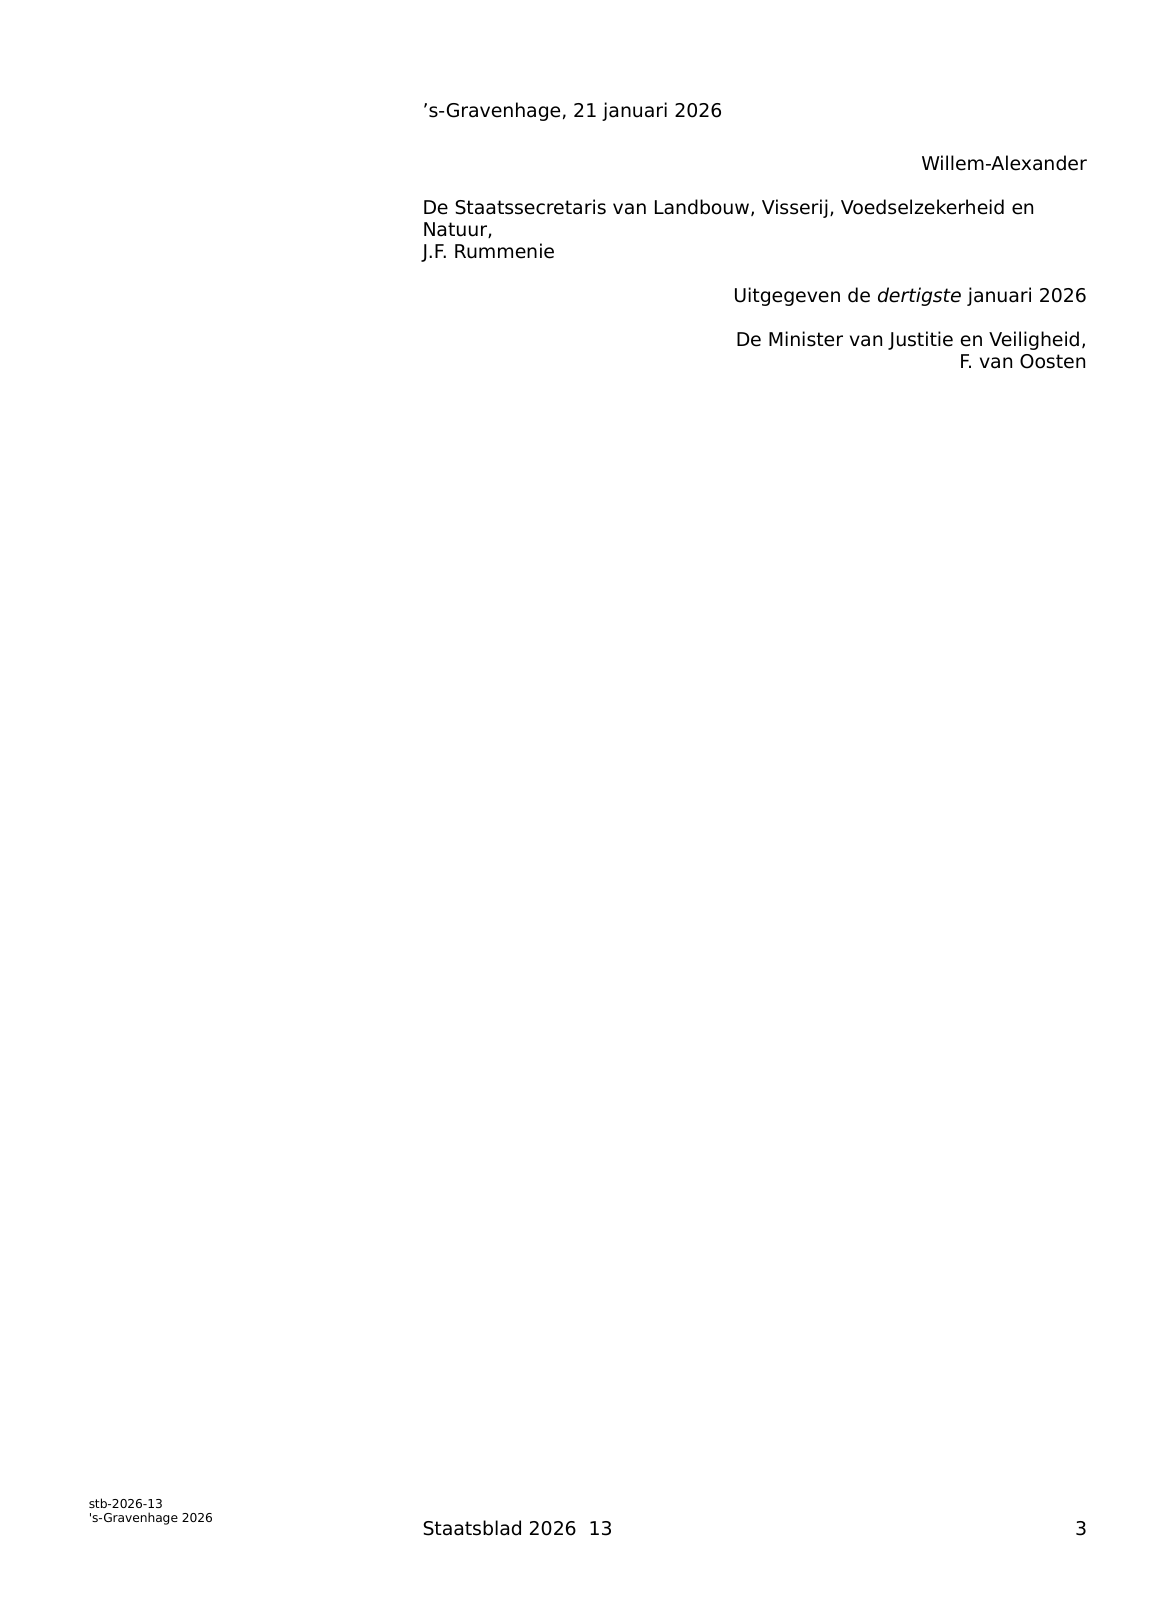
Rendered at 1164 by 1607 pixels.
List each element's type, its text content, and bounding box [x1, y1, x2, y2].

text 's-Gravenhage 2026 [88, 1511, 323, 1525]
text Willem-Alexander [422, 152, 1087, 174]
text De Minister van Justitie en Veiligheid, F. van Oosten [422, 329, 1087, 373]
text ’s-Gravenhage, 21 januari 2026 [422, 100, 1087, 122]
text stb-2026-13 [88, 1497, 323, 1511]
text Uitgegeven de dertigste januari 2026 [422, 285, 1087, 307]
text De Staatssecretaris van Landbouw, Visserij, Voedselzekerheid en Natuur, J.F. Rummenie [422, 197, 1087, 262]
